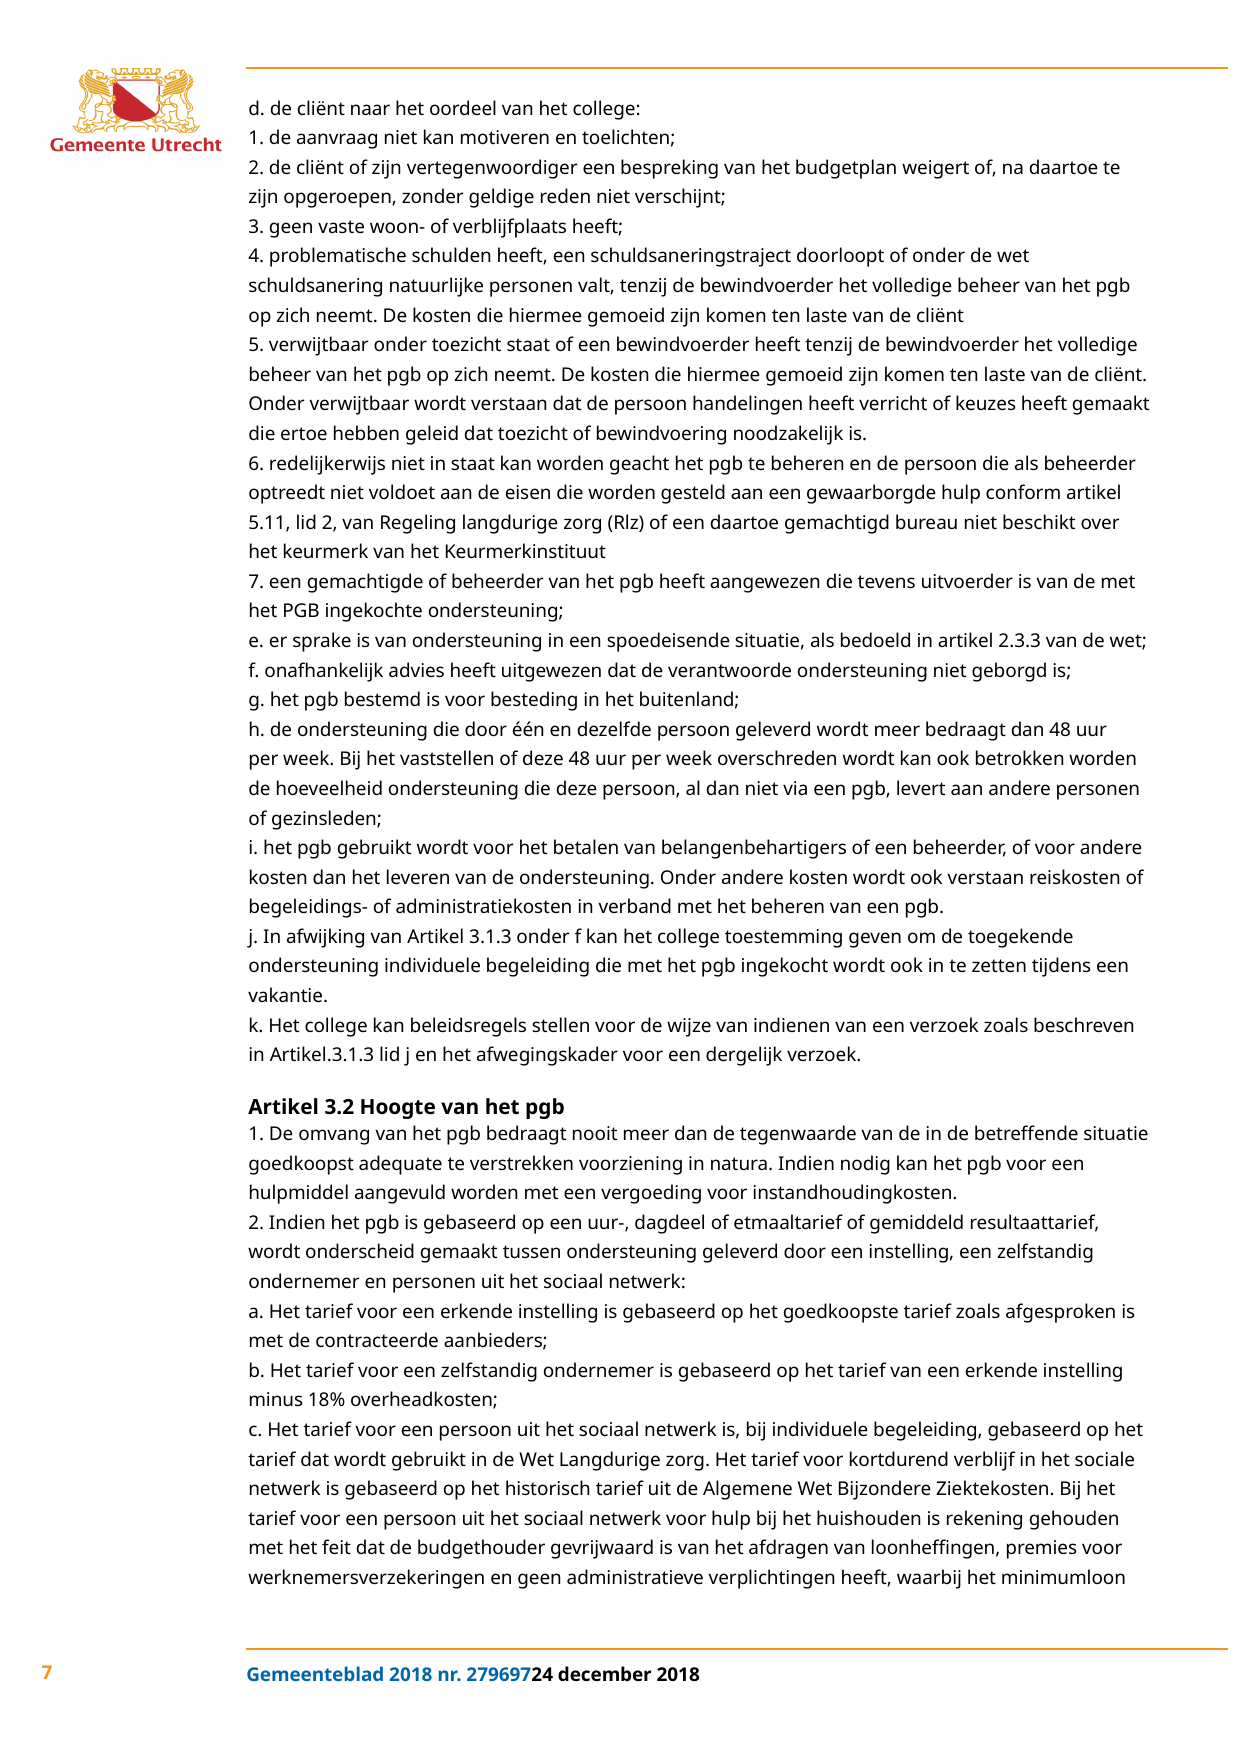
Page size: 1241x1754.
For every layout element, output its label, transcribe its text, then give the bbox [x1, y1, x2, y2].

text 2. Indien het pgb is gebaseerd op een uur-, dagdeel of etmaaltarief of gemiddeld resultaattarief, wordt onderscheid gemaakt tussen ondersteuning geleverd door een instelling, een zelfstandig ondernemer en personen uit het sociaal netwerk: [248, 1209, 1152, 1294]
text 4. problematische schulden heeft, een schuldsaneringstraject doorloopt of onder de wet schuldsanering natuurlijke personen valt, tenzij de bewindvoerder het volledige beheer van het pgb op zich neemt. De kosten die hiermee gemoeid zijn komen ten laste van de cliënt [248, 243, 1152, 328]
text 6. redelijkerwijs niet in staat kan worden geacht het pgb te beheren en de persoon die als beheerder optreedt niet voldoet aan de eisen die worden gesteld aan een gewaarborgde hulp conform artikel 5.11, lid 2, van Regeling langdurige zorg (Rlz) of een daartoe gemachtigd bureau niet beschikt over het keurmerk van het Keurmerkinstituut [248, 450, 1152, 564]
text Artikel 3.2 Hoogte van het pgb [248, 1092, 1152, 1120]
text d. de cliënt naar het oordeel van het college: [248, 95, 1152, 121]
text 2. de cliënt of zijn vertegenwoordiger een bespreking van het budgetplan weigert of, na daartoe te zijn opgeroepen, zonder geldige reden niet verschijnt; [248, 154, 1152, 209]
text i. het pgb gebruikt wordt voor het betalen van belangenbehartigers of een beheerder, of voor andere kosten dan het leveren van de ondersteuning. Onder andere kosten wordt ook verstaan reiskosten of begeleidings- of administratiekosten in verband met het beheren van een pgb. [248, 834, 1152, 919]
text g. het pgb bestemd is voor besteding in het buitenland; [248, 686, 1152, 712]
text h. de ondersteuning die door één en dezelfde persoon geleverd wordt meer bedraagt dan 48 uur [248, 716, 1152, 742]
text 1. de aanvraag niet kan motiveren en toelichten; [248, 124, 1152, 150]
text k. Het college kan beleidsregels stellen voor de wijze van indienen van een verzoek zoals beschreven in Artikel.3.1.3 lid j en het afwegingskader voor een dergelijk verzoek. [248, 1012, 1152, 1067]
picture [41, 47, 231, 172]
text f. onafhankelijk advies heeft uitgewezen dat de verantwoorde ondersteuning niet geborgd is; [248, 657, 1152, 683]
text e. er sprake is van ondersteuning in een spoedeisende situatie, als bedoeld in artikel 2.3.3 van de wet; [248, 627, 1152, 653]
text b. Het tarief voor een zelfstandig ondernemer is gebaseerd op het tarief van een erkende instelling minus 18% overheadkosten; [248, 1357, 1152, 1412]
text c. Het tarief voor een persoon uit het sociaal netwerk is, bij individuele begeleiding, gebaseerd op het tarief dat wordt gebruikt in de Wet Langdurige zorg. Het tarief voor kortdurend verblijf in het sociale netwerk is gebaseerd op het historisch tarief uit de Algemene Wet Bijzondere Ziektekosten. Bij het tarief voor een persoon uit het sociaal netwerk voor hulp bij het huishouden is rekening gehouden met het feit dat de budgethouder gevrijwaard is van het afdragen van loonheffingen, premies voor werknemersverzekeringen en geen administratieve verplichtingen heeft, waarbij het minimumloon [248, 1416, 1152, 1590]
text 7. een gemachtigde of beheerder van het pgb heeft aangewezen die tevens uitvoerder is van de met het PGB ingekochte ondersteuning; [248, 568, 1152, 623]
text 1. De omvang van het pgb bedraagt nooit meer dan de tegenwaarde van de in de betreffende situatie goedkoopst adequate te verstrekken voorziening in natura. Indien nodig kan het pgb voor een hulpmiddel aangevuld worden met een vergoeding voor instandhoudingkosten. [248, 1120, 1152, 1205]
text 3. geen vaste woon- of verblijfplaats heeft; [248, 213, 1152, 239]
text a. Het tarief voor een erkende instelling is gebaseerd op het goedkoopste tarief zoals afgesproken is met de contracteerde aanbieders; [248, 1298, 1152, 1353]
text 5. verwijtbaar onder toezicht staat of een bewindvoerder heeft tenzij de bewindvoerder het volledige beheer van het pgb op zich neemt. De kosten die hiermee gemoeid zijn komen ten laste van de cliënt. Onder verwijtbaar wordt verstaan dat de persoon handelingen heeft verricht of keuzes heeft gemaakt die ertoe hebben geleid dat toezicht of bewindvoering noodzakelijk is. [248, 331, 1152, 446]
text j. In afwijking van Artikel 3.1.3 onder f kan het college toestemming geven om de toegekende ondersteuning individuele begeleiding die met het pgb ingekocht wordt ook in te zetten tijdens een vakantie. [248, 923, 1152, 1008]
text per week. Bij het vaststellen of deze 48 uur per week overschreden wordt kan ook betrokken worden de hoeveelheid ondersteuning die deze persoon, al dan niet via een pgb, levert aan andere personen of gezinsleden; [248, 746, 1152, 831]
